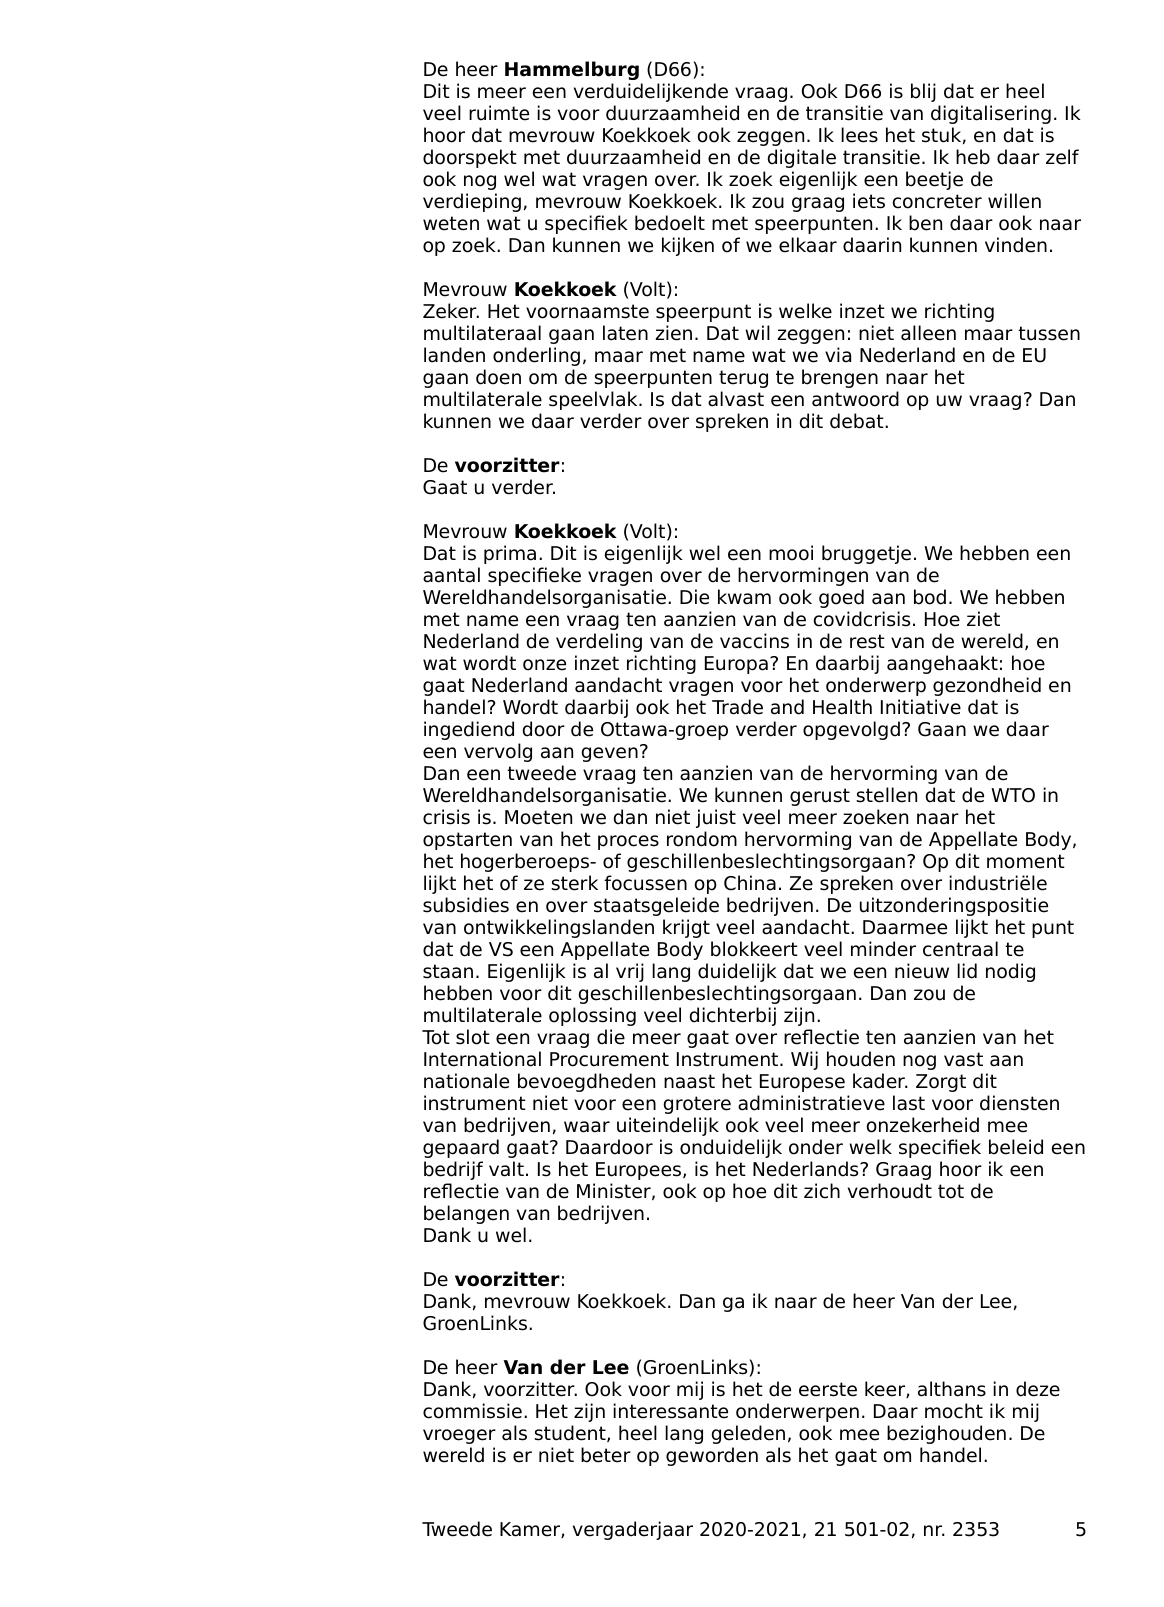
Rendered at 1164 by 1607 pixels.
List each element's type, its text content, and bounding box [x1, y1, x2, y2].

text Gaat u verder. [422, 477, 1087, 499]
text De voorzitter: [422, 1269, 1087, 1291]
text De voorzitter: [422, 455, 1087, 477]
text Tot slot een vraag die meer gaat over reflectie ten aanzien van het International Procurement Instrument. Wij houden nog vast aan nationale bevoegdheden naast het Europese kader. Zorgt dit instrument niet voor een grotere administratieve last voor diensten van bedrijven, waar uiteindelijk ook veel meer onzekerheid mee gepaard gaat? Daardoor is onduidelijk onder welk specifiek beleid een bedrijf valt. Is het Europees, is het Nederlands? Graag hoor ik een reflectie van de Minister, ook op hoe dit zich verhoudt tot de belangen van bedrijven. [422, 1027, 1087, 1224]
text De heer Van der Lee (GroenLinks): [422, 1357, 1087, 1379]
text Mevrouw Koekkoek (Volt): [422, 521, 1087, 543]
text Dan een tweede vraag ten aanzien van de hervorming van de Wereldhandelsorganisatie. We kunnen gerust stellen dat de WTO in crisis is. Moeten we dan niet juist veel meer zoeken naar het opstarten van het proces rondom hervorming van de Appellate Body, het hogerberoeps- of geschillenbeslechtingsorgaan? Op dit moment lijkt het of ze sterk focussen op China. Ze spreken over industriële subsidies en over staatsgeleide bedrijven. De uitzonderingspositie van ontwikkelingslanden krijgt veel aandacht. Daarmee lijkt het punt dat de VS een Appellate Body blokkeert veel minder centraal te staan. Eigenlijk is al vrij lang duidelijk dat we een nieuw lid nodig hebben voor dit geschillenbeslechtingsorgaan. Dan zou de multilaterale oplossing veel dichterbij zijn. [422, 763, 1087, 1027]
text Dit is meer een verduidelijkende vraag. Ook D66 is blij dat er heel veel ruimte is voor duurzaamheid en de transitie van digitalisering. Ik hoor dat mevrouw Koekkoek ook zeggen. Ik lees het stuk, en dat is doorspekt met duurzaamheid en de digitale transitie. Ik heb daar zelf ook nog wel wat vragen over. Ik zoek eigenlijk een beetje de verdieping, mevrouw Koekkoek. Ik zou graag iets concreter willen weten wat u specifiek bedoelt met speerpunten. Ik ben daar ook naar op zoek. Dan kunnen we kijken of we elkaar daarin kunnen vinden. [422, 81, 1087, 257]
text Zeker. Het voornaamste speerpunt is welke inzet we richting multilateraal gaan laten zien. Dat wil zeggen: niet alleen maar tussen landen onderling, maar met name wat we via Nederland en de EU gaan doen om de speerpunten terug te brengen naar het multilaterale speelvlak. Is dat alvast een antwoord op uw vraag? Dan kunnen we daar verder over spreken in dit debat. [422, 301, 1087, 433]
text Mevrouw Koekkoek (Volt): [422, 279, 1087, 301]
text Dank, mevrouw Koekkoek. Dan ga ik naar de heer Van der Lee, GroenLinks. [422, 1291, 1087, 1335]
text Dank, voorzitter. Ook voor mij is het de eerste keer, althans in deze commissie. Het zijn interessante onderwerpen. Daar mocht ik mij vroeger als student, heel lang geleden, ook mee bezighouden. De wereld is er niet beter op geworden als het gaat om handel. [422, 1379, 1087, 1467]
text Dank u wel. [422, 1224, 1087, 1247]
text De heer Hammelburg (D66): [422, 59, 1087, 81]
text Dat is prima. Dit is eigenlijk wel een mooi bruggetje. We hebben een aantal specifieke vragen over de hervormingen van de Wereldhandelsorganisatie. Die kwam ook goed aan bod. We hebben met name een vraag ten aanzien van de covidcrisis. Hoe ziet Nederland de verdeling van de vaccins in de rest van de wereld, en wat wordt onze inzet richting Europa? En daarbij aangehaakt: hoe gaat Nederland aandacht vragen voor het onderwerp gezondheid en handel? Wordt daarbij ook het Trade and Health Initiative dat is ingediend door de Ottawa-groep verder opgevolgd? Gaan we daar een vervolg aan geven? [422, 543, 1087, 763]
